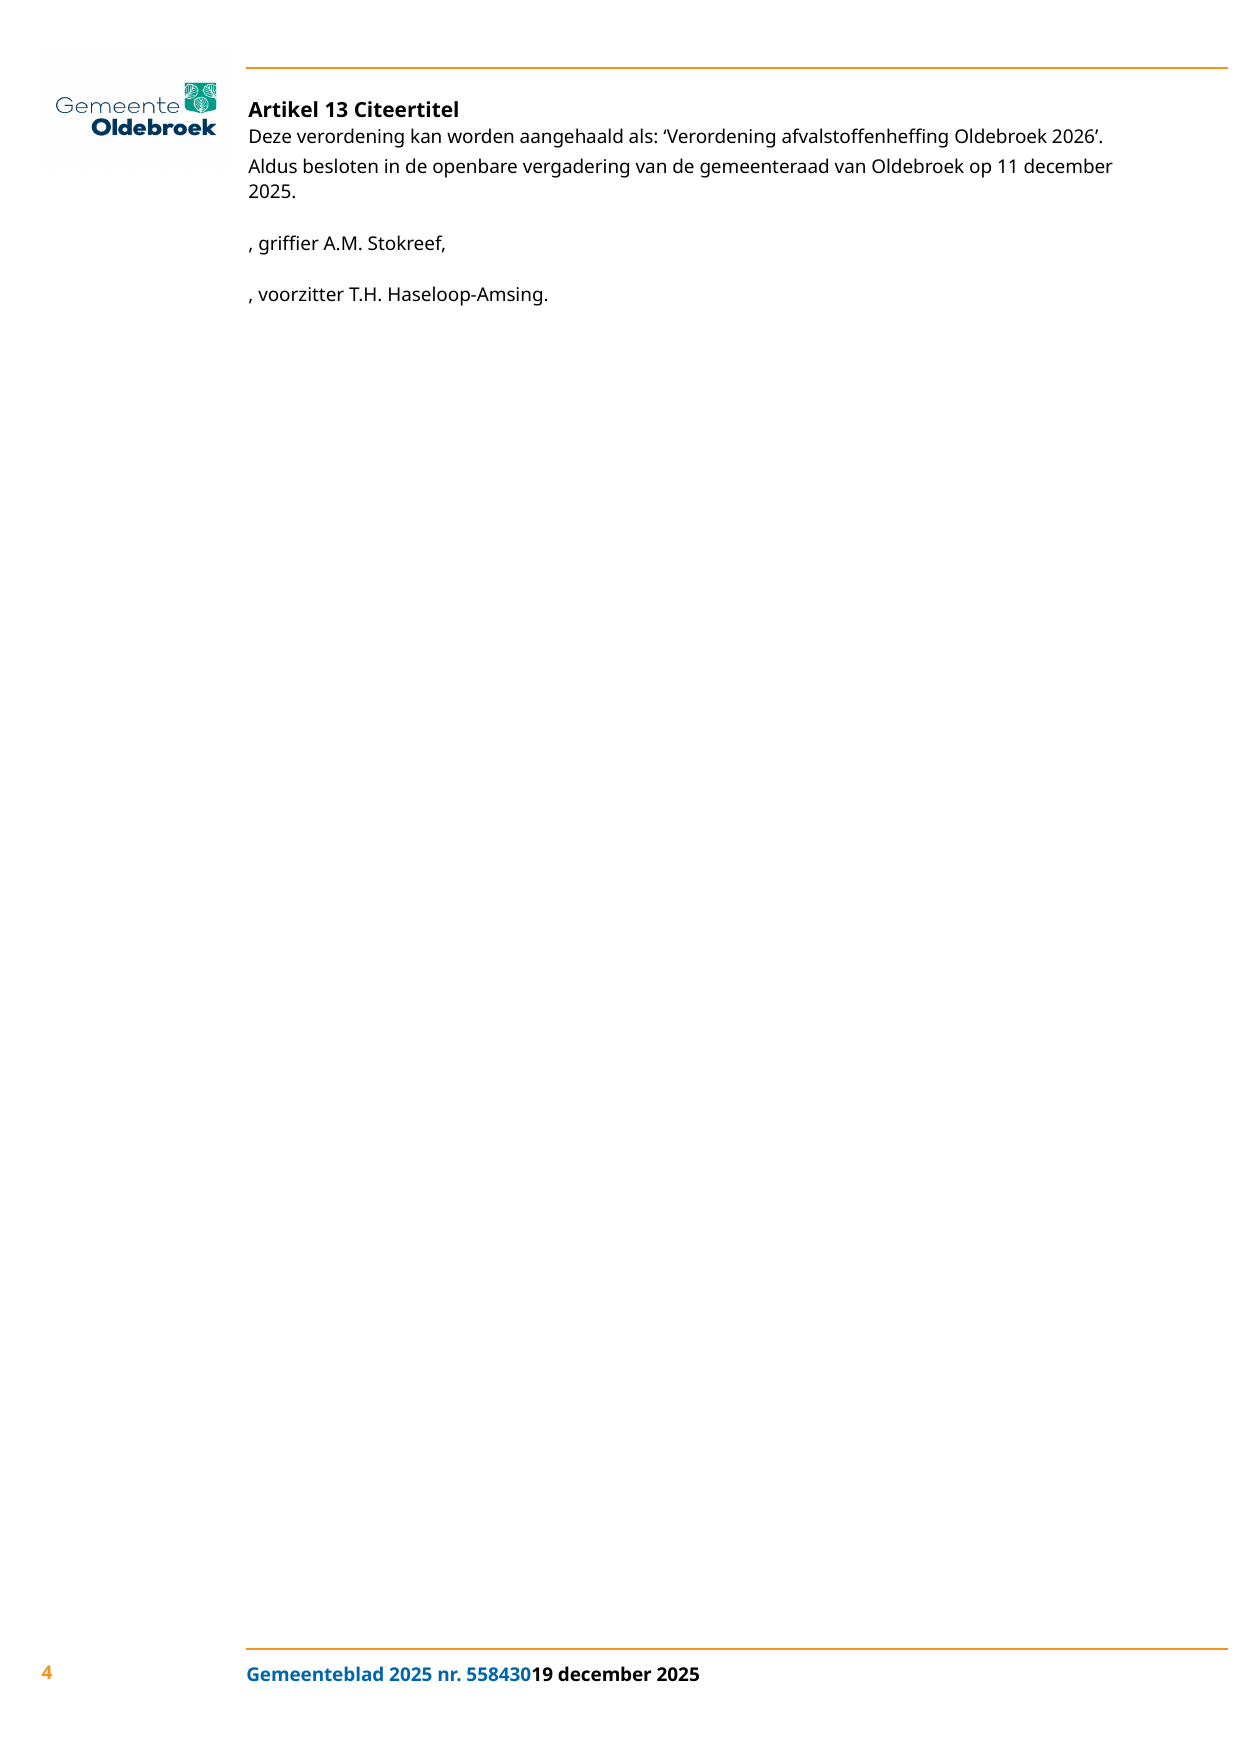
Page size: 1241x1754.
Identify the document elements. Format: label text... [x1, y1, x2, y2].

text Aldus besloten in de openbare vergadering van de gemeenteraad van Oldebroek op 11 december 2025. [248, 153, 1152, 204]
picture [41, 47, 231, 172]
text , voorzitter T.H. Haseloop-Amsing. [248, 281, 1152, 307]
text , griffier A.M. Stokreef, [248, 230, 1152, 256]
text Deze verordening kan worden aangehaald als: ‘Verordening afvalstoffenheffing Oldebroek 2026’. [248, 123, 1152, 149]
text Artikel 13 Citeertitel [248, 95, 1152, 123]
